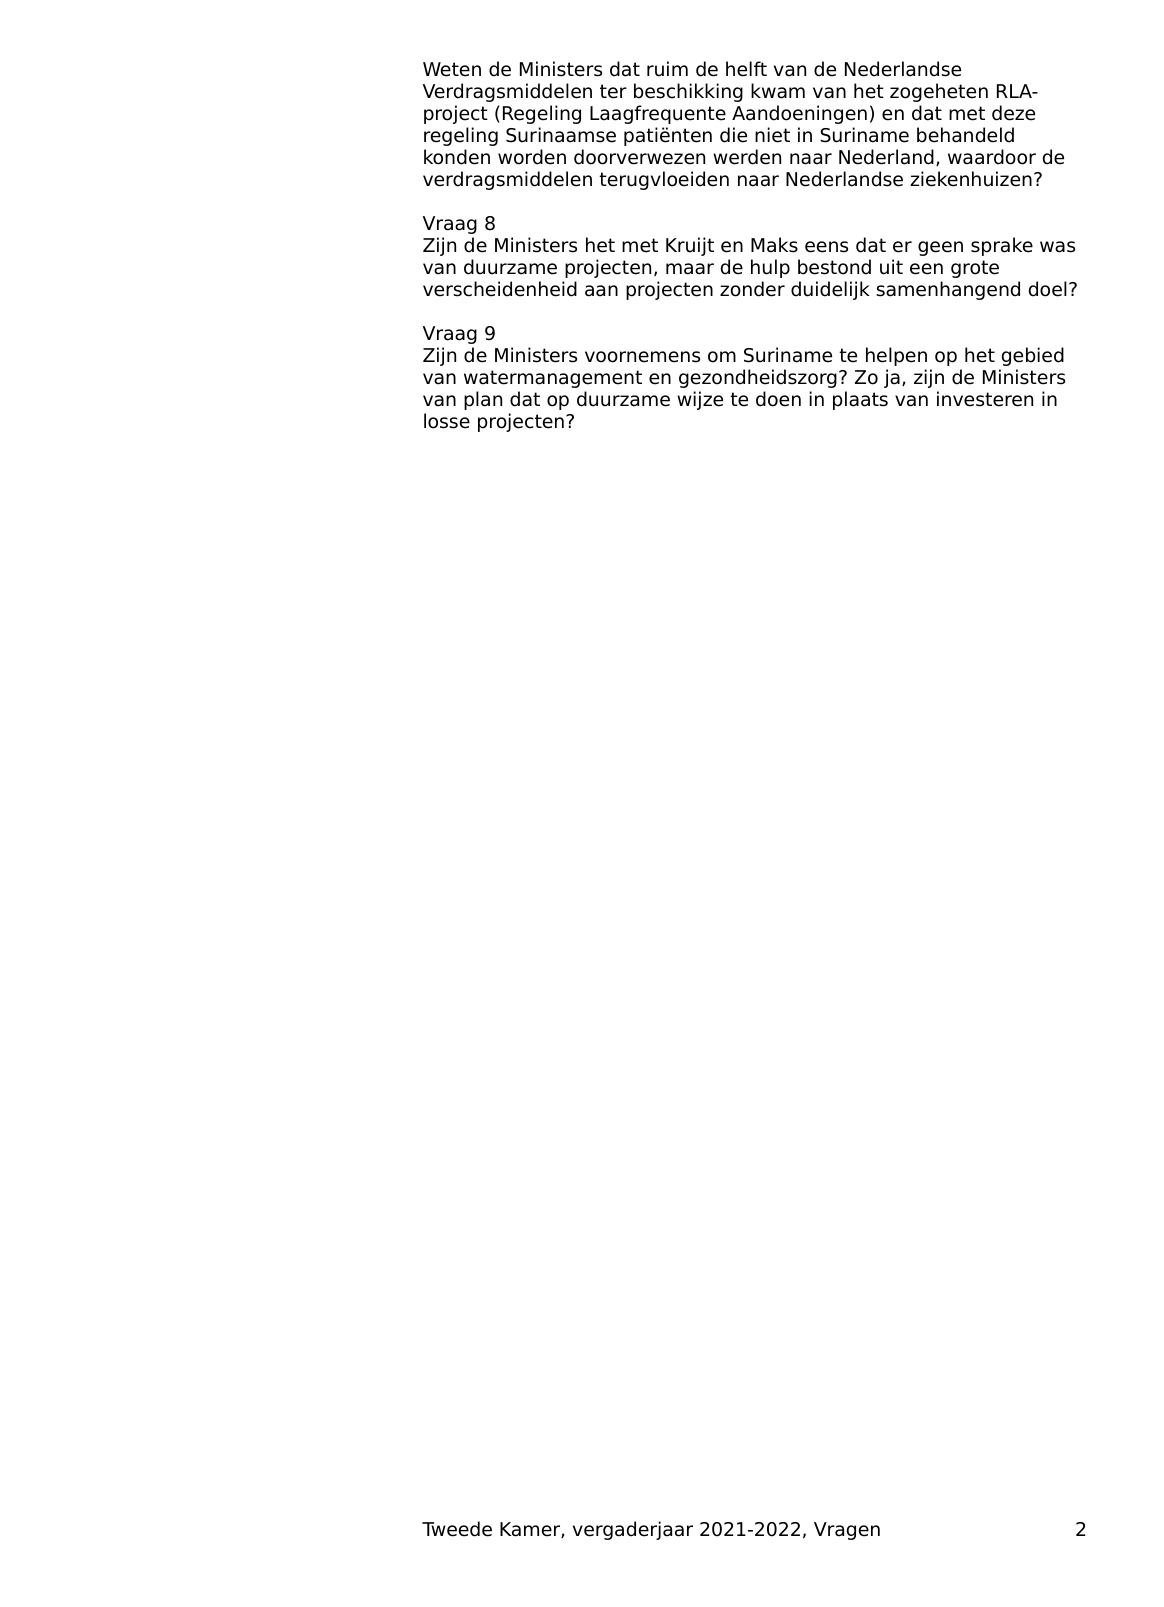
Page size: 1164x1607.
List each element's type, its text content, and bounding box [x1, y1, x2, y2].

text Zijn de Ministers het met Kruijt en Maks eens dat er geen sprake was van duurzame projecten, maar de hulp bestond uit een grote verscheidenheid aan projecten zonder duidelijk samenhangend doel? [422, 235, 1087, 301]
text Zijn de Ministers voornemens om Suriname te helpen op het gebied van watermanagement en gezondheidszorg? Zo ja, zijn de Ministers van plan dat op duurzame wijze te doen in plaats van investeren in losse projecten? [422, 345, 1087, 433]
text Weten de Ministers dat ruim de helft van de Nederlandse Verdragsmiddelen ter beschikking kwam van het zogeheten RLA-project (Regeling Laagfrequente Aandoeningen) en dat met deze regeling Surinaamse patiënten die niet in Suriname behandeld konden worden doorverwezen werden naar Nederland, waardoor de verdragsmiddelen terugvloeiden naar Nederlandse ziekenhuizen? [422, 59, 1087, 191]
text Vraag 9 [422, 323, 1087, 345]
text Vraag 8 [422, 213, 1087, 235]
